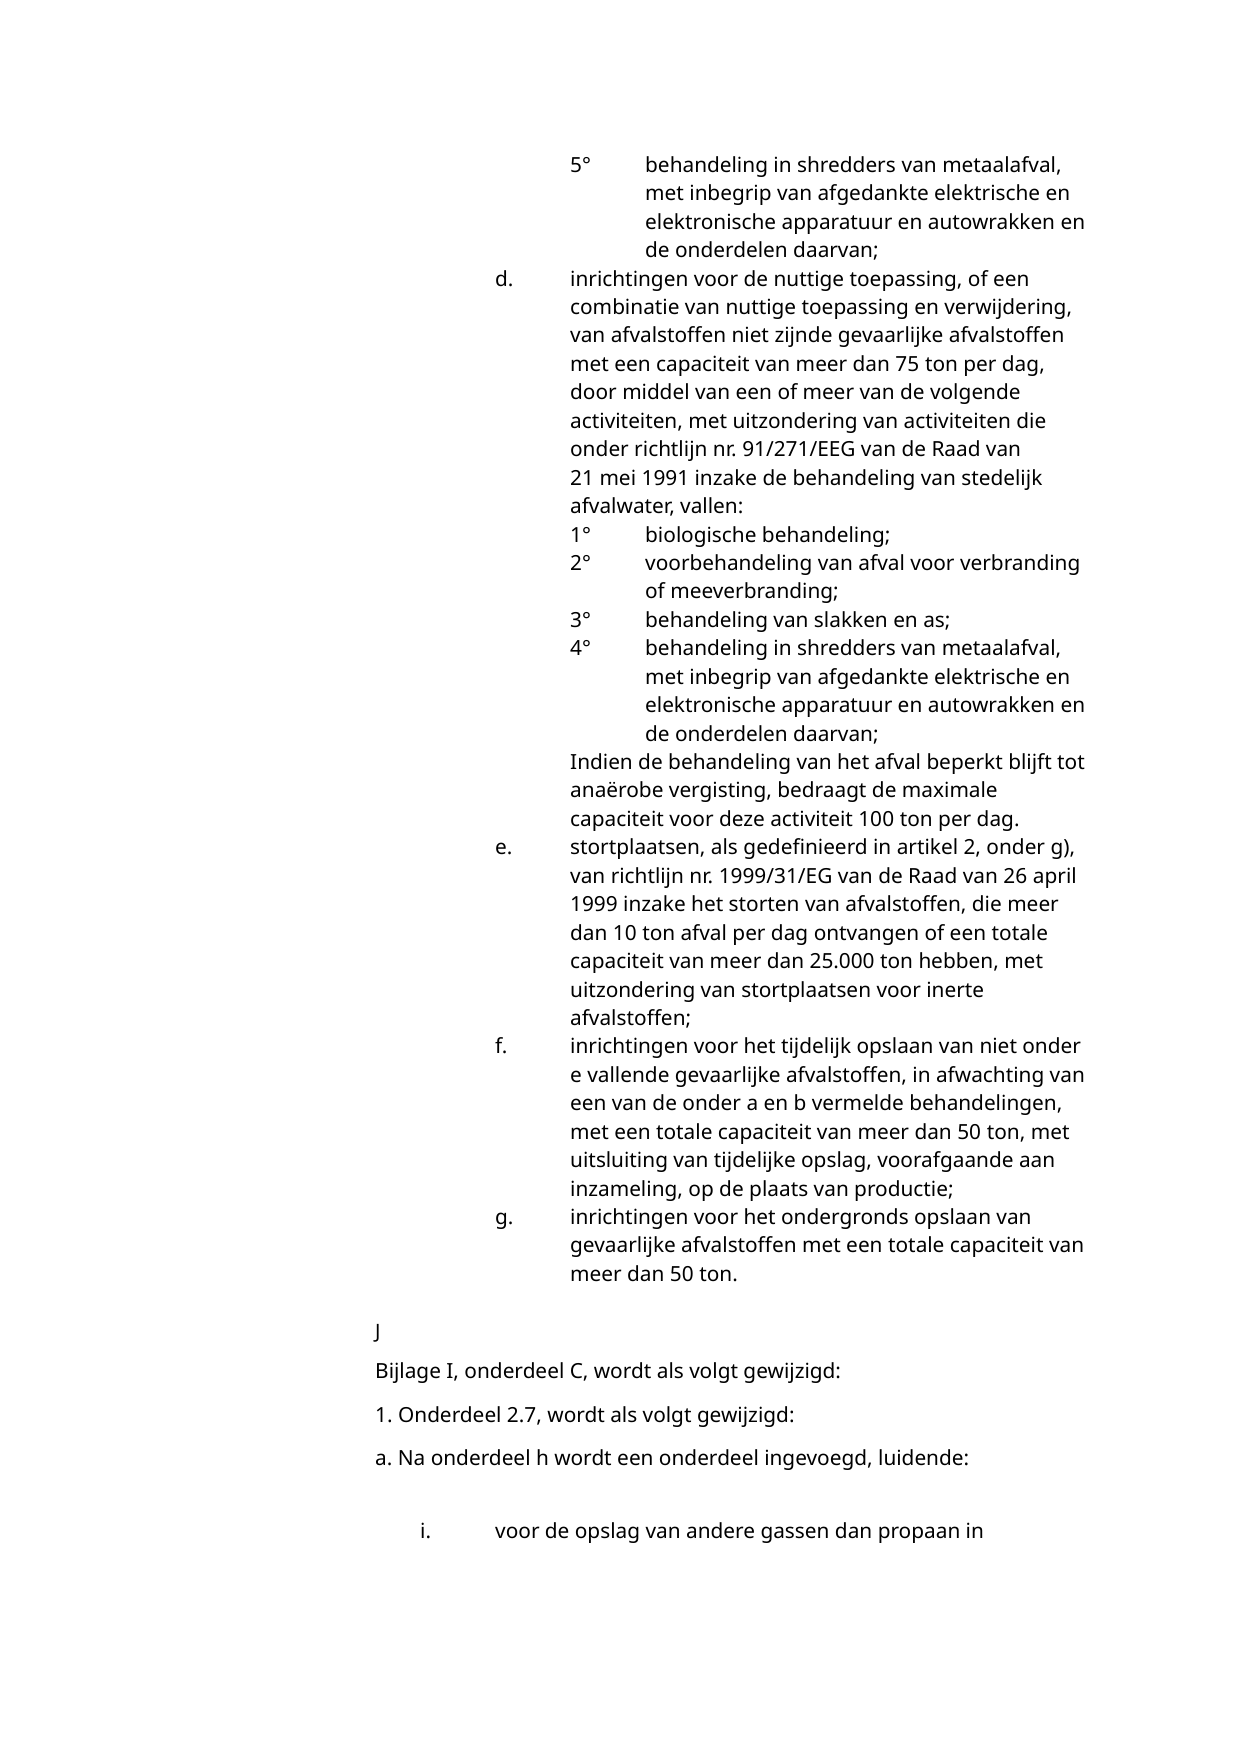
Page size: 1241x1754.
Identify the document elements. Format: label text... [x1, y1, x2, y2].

list behandeling in shredders van metaalafval, met inbegrip van afgedankte elektrische en elektronische apparatuur en autowrakken en de onderdelen daarvan; [570, 633, 1090, 747]
list behandeling in shredders van metaalafval, met inbegrip van afgedankte elektrische en elektronische apparatuur en autowrakken en de onderdelen daarvan; [570, 150, 1090, 264]
text Bijlage I, onderdeel C, wordt als volgt gewijzigd: [375, 1356, 1090, 1385]
list voor de opslag van andere gassen dan propaan in [420, 1517, 1090, 1545]
list behandeling van slakken en as; [570, 605, 1090, 633]
list voorbehandeling van afval voor verbranding of meeverbranding; [570, 548, 1090, 605]
text a. Na onderdeel h wordt een onderdeel ingevoegd, luidende: [375, 1443, 1090, 1472]
text J [375, 1317, 1090, 1344]
text 1. Onderdeel 2.7, wordt als volgt gewijzigd: [375, 1400, 1090, 1428]
list stortplaatsen, als gedefinieerd in artikel 2, onder g), van richtlijn nr. 1999/31/EG van de Raad van 26 april 1999 inzake het storten van afvalstoffen, die meer dan 10 ton afval per dag ontvangen of een totale capaciteit van meer dan 25.000 ton hebben, met uitzondering van stortplaatsen voor inerte afvalstoffen; [495, 832, 1090, 1032]
list biologische behandeling; [570, 520, 1090, 548]
list inrichtingen voor het tijdelijk opslaan van niet onder e vallende gevaarlijke afvalstoffen, in afwachting van een van de onder a en b vermelde behandelingen, met een totale capaciteit van meer dan 50 ton, met uitsluiting van tijdelijke opslag, voorafgaande aan inzameling, op de plaats van productie; [495, 1032, 1090, 1202]
list inrichtingen voor de nuttige toepassing, of een combinatie van nuttige toepassing en verwijdering, van afvalstoffen niet zijnde gevaarlijke afvalstoffen met een capaciteit van meer dan 75 ton per dag, door middel van een of meer van de volgende activiteiten, met uitzondering van activiteiten die onder richtlijn nr. 91/271/EEG van de Raad van 21 mei 1991 inzake de behandeling van stedelijk afvalwater, vallen: [495, 264, 1090, 520]
list inrichtingen voor het ondergronds opslaan van gevaarlijke afvalstoffen met een totale capaciteit van meer dan 50 ton. [495, 1202, 1090, 1287]
list Indien de behandeling van het afval beperkt blijft tot anaërobe vergisting, bedraagt de maximale capaciteit voor deze activiteit 100 ton per dag. [495, 747, 1090, 832]
